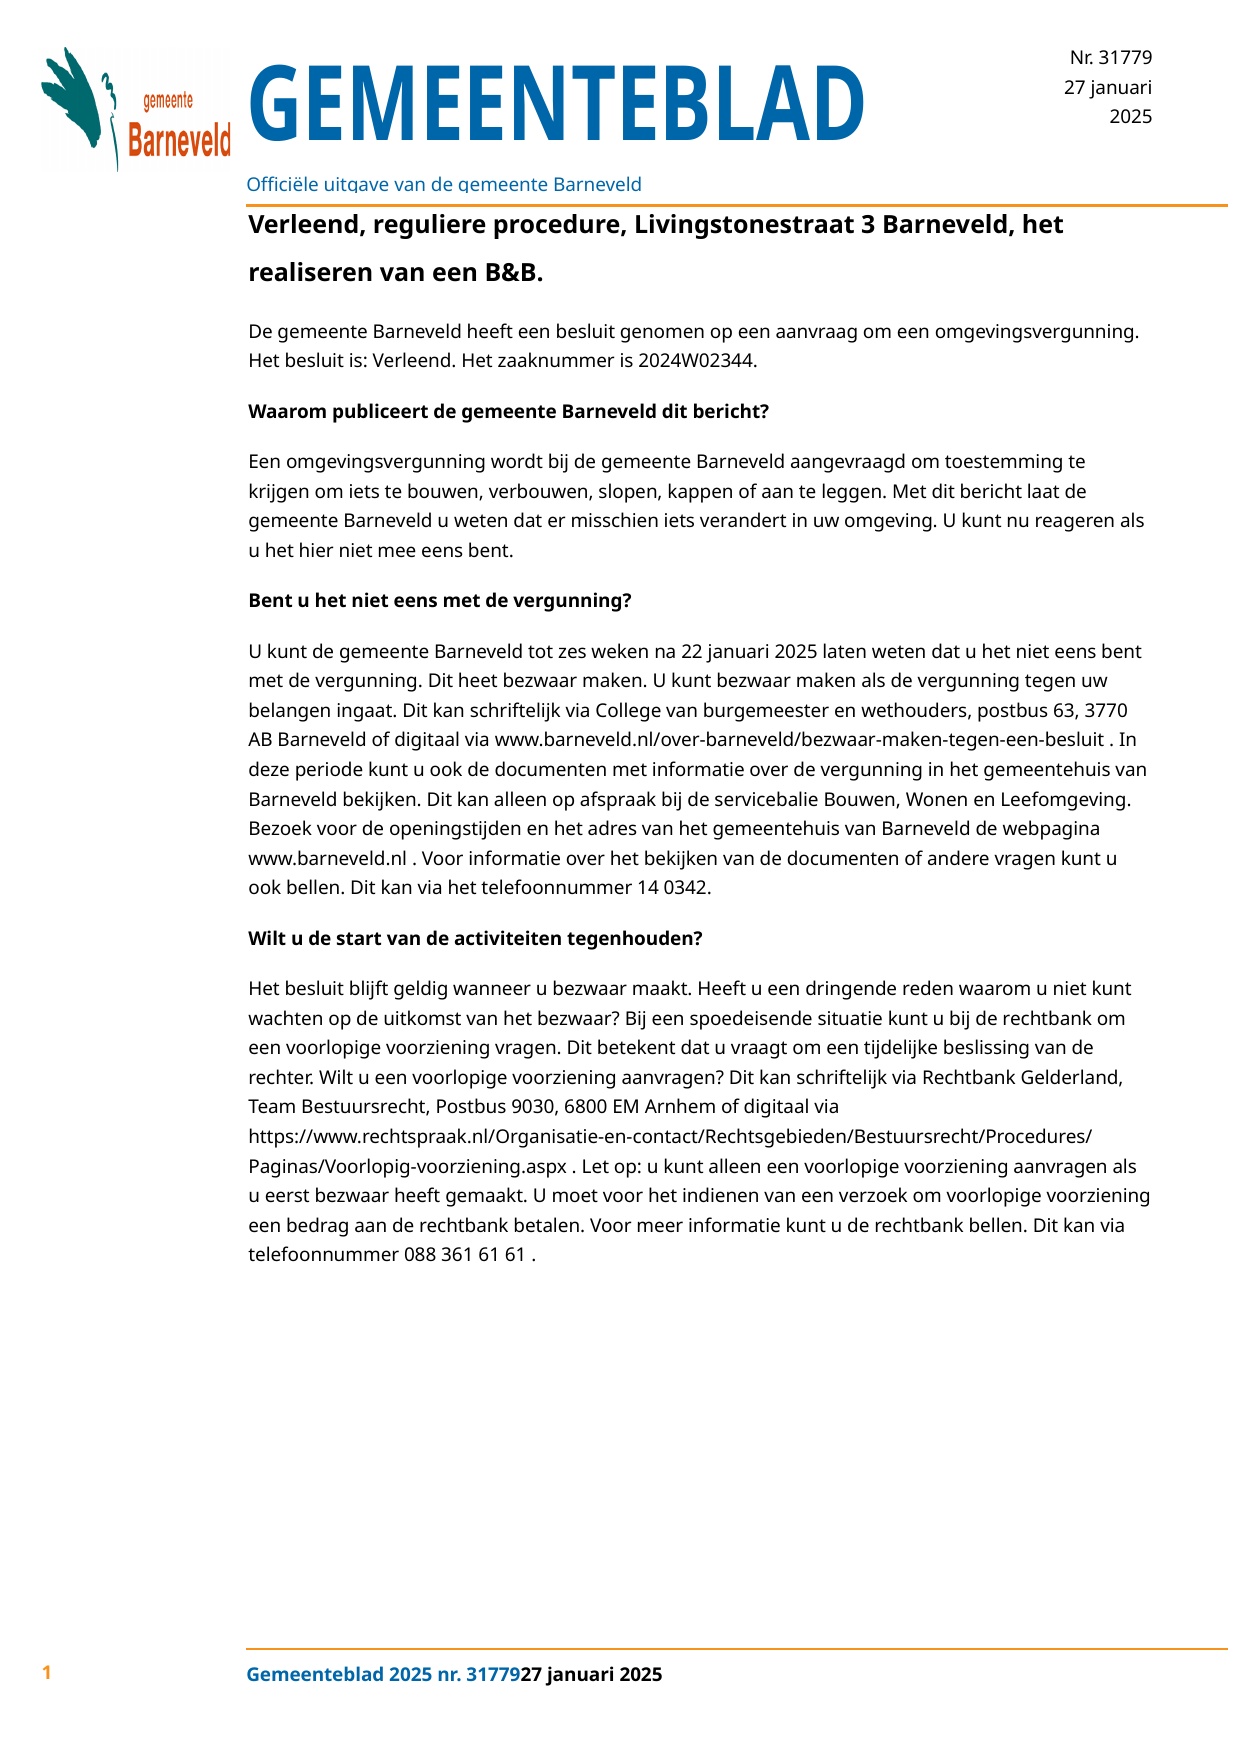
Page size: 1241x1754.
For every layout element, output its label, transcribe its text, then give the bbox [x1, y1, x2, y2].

text Wilt u de start van de activiteiten tegenhouden? [248, 925, 1152, 951]
text Een omgevingsvergunning wordt bij de gemeente Barneveld aangevraagd om toestemming te krijgen om iets te bouwen, verbouwen, slopen, kappen of aan te leggen. Met dit bericht laat de gemeente Barneveld u weten dat er misschien iets verandert in uw omgeving. U kunt nu reageren als u het hier niet mee eens bent. [248, 448, 1152, 563]
text Verleend, reguliere procedure, Livingstonestraat 3 Barneveld, het realiseren van een B&B. [248, 207, 1152, 288]
text Waarom publiceert de gemeente Barneveld dit bericht? [248, 398, 1152, 424]
picture [41, 47, 231, 172]
text Bent u het niet eens met de vergunning? [248, 587, 1152, 613]
text De gemeente Barneveld heeft een besluit genomen op een aanvraag om een omgevingsvergunning. Het besluit is: Verleend. Het zaaknummer is 2024W02344. [248, 318, 1152, 373]
text U kunt de gemeente Barneveld tot zes weken na 22 januari 2025 laten weten dat u het niet eens bent met de vergunning. Dit heet bezwaar maken. U kunt bezwaar maken als de vergunning tegen uw belangen ingaat. Dit kan schriftelijk via College van burgemeester en wethouders, postbus 63, 3770 AB Barneveld of digitaal via www.barneveld.nl/over-barneveld/bezwaar-maken-tegen-een-besluit . In deze periode kunt u ook de documenten met informatie over de vergunning in het gemeentehuis van Barneveld bekijken. Dit kan alleen op afspraak bij de servicebalie Bouwen, Wonen en Leefomgeving. Bezoek voor de openingstijden en het adres van het gemeentehuis van Barneveld de webpagina www.barneveld.nl . Voor informatie over het bekijken van de documenten of andere vragen kunt u ook bellen. Dit kan via het telefoonnummer 14 0342. [248, 638, 1152, 900]
text Het besluit blijft geldig wanneer u bezwaar maakt. Heeft u een dringende reden waarom u niet kunt wachten op de uitkomst van het bezwaar? Bij een spoedeisende situatie kunt u bij de rechtbank om een voorlopige voorziening vragen. Dit betekent dat u vraagt om een tijdelijke beslissing van de rechter. Wilt u een voorlopige voorziening aanvragen? Dit kan schriftelijk via Rechtbank Gelderland, Team Bestuursrecht, Postbus 9030, 6800 EM Arnhem of digitaal via https://www.rechtspraak.nl/Organisatie-en-contact/Rechtsgebieden/Bestuursrecht/Procedures/Paginas/Voorlopig-voorziening.aspx . Let op: u kunt alleen een voorlopige voorziening aanvragen als u eerst bezwaar heeft gemaakt. U moet voor het indienen van een verzoek om voorlopige voorziening een bedrag aan de rechtbank betalen. Voor meer informatie kunt u de rechtbank bellen. Dit kan via telefoonnummer 088 361 61 61 . [248, 975, 1152, 1267]
